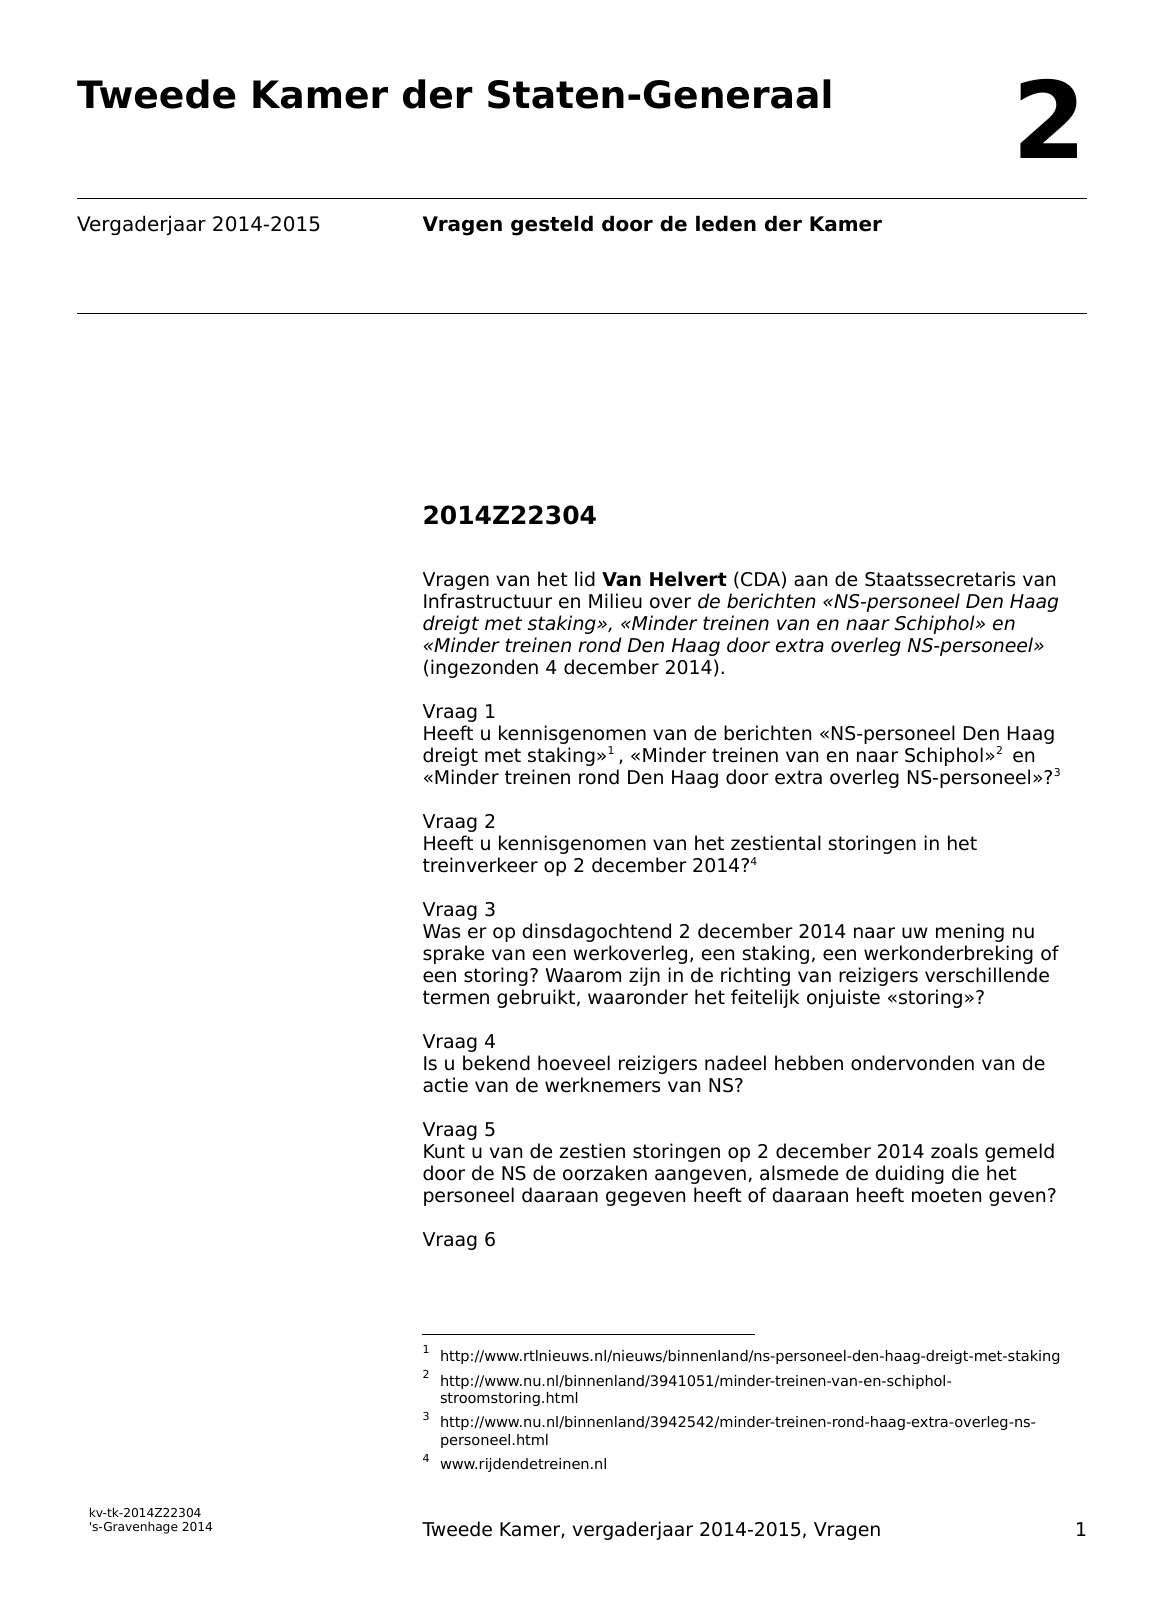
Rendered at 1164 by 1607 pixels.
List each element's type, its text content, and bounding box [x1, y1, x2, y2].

text 2014Z22304 [422, 501, 1087, 531]
text Vraag 5 [422, 1119, 1087, 1141]
text kv-tk-2014Z22304 [88, 1506, 323, 1520]
text http://www.rtlnieuws.nl/nieuws/binnenland/ns-personeel-den-haag-dreigt-met-staking [422, 1343, 1087, 1366]
table_cell Vragen gesteld door de leden der Kamer [422, 199, 1087, 313]
text Vraag 6 [422, 1229, 1087, 1251]
text Vraag 2 [422, 811, 1087, 833]
text http://www.nu.nl/binnenland/3941051/minder-treinen-van-en-schiphol-stroomstoring.html [422, 1368, 1087, 1407]
text 's-Gravenhage 2014 [88, 1520, 323, 1534]
text www.rijdendetreinen.nl [422, 1452, 1087, 1474]
table_cell Vergaderjaar 2014-2015 [77, 199, 422, 313]
text Vraag 3 [422, 899, 1087, 921]
text Heeft u kennisgenomen van het zestiental storingen in het treinverkeer op 2 december 2014? [422, 833, 1087, 877]
text http://www.nu.nl/binnenland/3942542/minder-treinen-rond-haag-extra-overleg-ns-personeel.html [422, 1410, 1087, 1449]
text Vraag 1 [422, 701, 1087, 723]
table_header Tweede Kamer der Staten-Generaal [77, 59, 886, 198]
text Vraag 4 [422, 1031, 1087, 1053]
text Is u bekend hoeveel reizigers nadeel hebben ondervonden van de actie van de werknemers van NS? [422, 1053, 1087, 1097]
text Vragen van het lid Van Helvert (CDA) aan de Staatssecretaris van Infrastructuur en Milieu over de berichten «NS-personeel Den Haag dreigt met staking», «Minder treinen van en naar Schiphol» en «Minder treinen rond Den Haag door extra overleg NS-personeel» (ingezonden 4 december 2014). [422, 569, 1087, 679]
text Was er op dinsdagochtend 2 december 2014 naar uw mening nu sprake van een werkoverleg, een staking, een werkonderbreking of een storing? Waarom zijn in de richting van reizigers verschillende termen gebruikt, waaronder het feitelijk onjuiste «storing»? [422, 921, 1087, 1009]
text Heeft u kennisgenomen van de berichten «NS-personeel Den Haag dreigt met staking», «Minder treinen van en naar Schiphol» en «Minder treinen rond Den Haag door extra overleg NS-personeel»? [422, 723, 1087, 789]
table_header 2 [886, 59, 1087, 198]
text Kunt u van de zestien storingen op 2 december 2014 zoals gemeld door de NS de oorzaken aangeven, alsmede de duiding die het personeel daaraan gegeven heeft of daaraan heeft moeten geven? [422, 1141, 1087, 1207]
